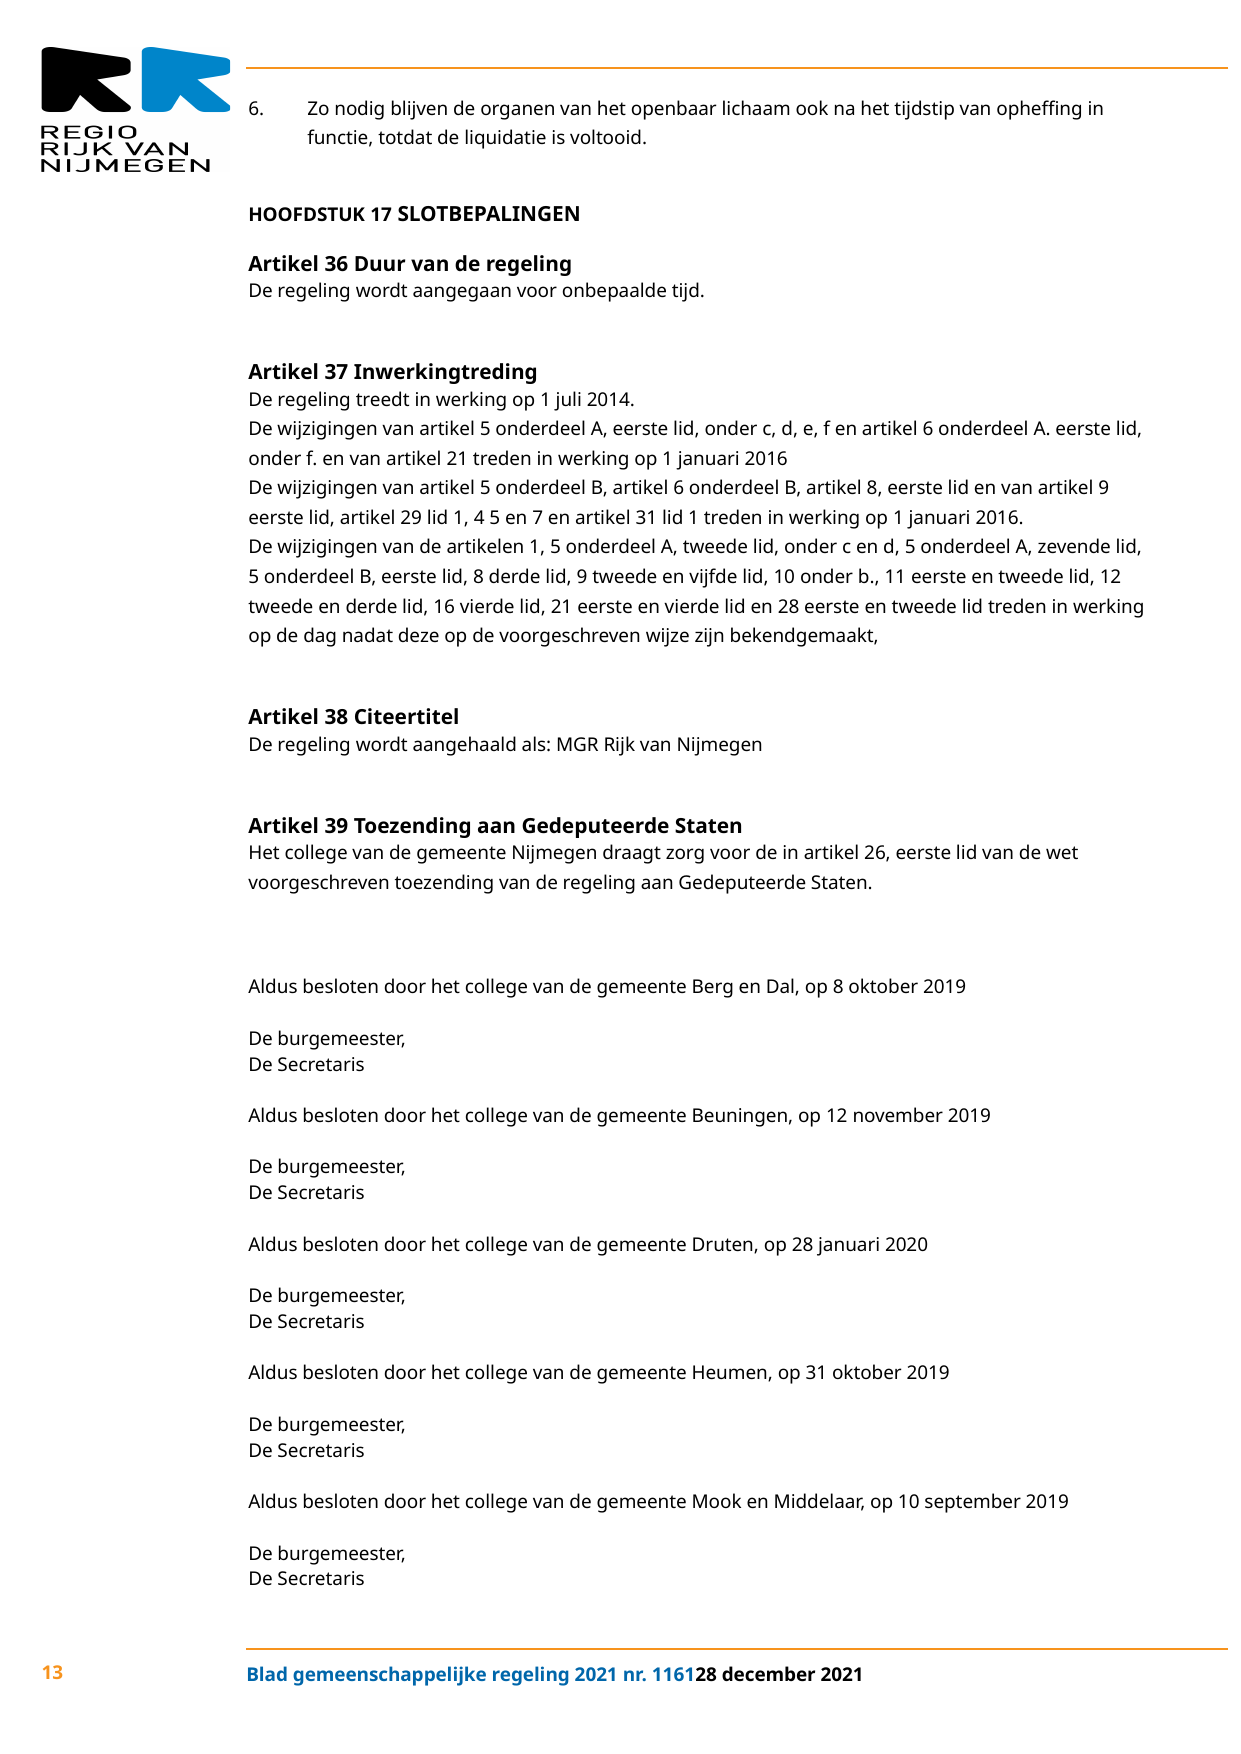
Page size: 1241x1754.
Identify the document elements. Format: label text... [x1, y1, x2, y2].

text De regeling treedt in werking op 1 juli 2014. [248, 386, 1152, 411]
text Aldus besloten door het college van de gemeente Beuningen, op 12 november 2019 [248, 1102, 1152, 1128]
text Het college van de gemeente Nijmegen draagt zorg voor de in artikel 26, eerste lid van de wet voorgeschreven toezending van de regeling aan Gedeputeerde Staten. [248, 839, 1152, 894]
picture [200, 73, 231, 105]
text De Secretaris [248, 1437, 1152, 1462]
text De regeling wordt aangegaan voor onbepaalde tijd. [248, 277, 1152, 303]
text Artikel 36 Duur van de regeling [248, 249, 1152, 277]
text HOOFDSTUK 17 SLOTBEPALINGEN [248, 199, 1152, 228]
text De Secretaris [248, 1179, 1152, 1205]
text De burgemeester, [248, 1025, 1152, 1051]
picture [161, 47, 231, 59]
text Aldus besloten door het college van de gemeente Berg en Dal, op 8 oktober 2019 [248, 974, 1152, 999]
picture [41, 47, 231, 172]
text Artikel 38 Citeertitel [248, 702, 1152, 731]
text De wijzigingen van artikel 5 onderdeel B, artikel 6 onderdeel B, artikel 8, eerste lid en van artikel 9 eerste lid, artikel 29 lid 1, 4 5 en 7 en artikel 31 lid 1 treden in werking op 1 januari 2016. [248, 474, 1152, 530]
list Zo nodig blijven de organen van het openbaar lichaam ook na het tijdstip van opheffing in functie, totdat de liquidatie is voltooid. [248, 95, 1152, 150]
text Artikel 37 Inwerkingtreding [248, 357, 1152, 386]
text De burgemeester, [248, 1540, 1152, 1565]
text De regeling wordt aangehaald als: MGR Rijk van Nijmegen [248, 731, 1152, 757]
text De Secretaris [248, 1565, 1152, 1591]
text Aldus besloten door het college van de gemeente Mook en Middelaar, op 10 september 2019 [248, 1488, 1152, 1514]
text De Secretaris [248, 1308, 1152, 1334]
text Aldus besloten door het college van de gemeente Heumen, op 31 oktober 2019 [248, 1359, 1152, 1385]
text Aldus besloten door het college van de gemeente Druten, op 28 januari 2020 [248, 1231, 1152, 1257]
text De wijzigingen van artikel 5 onderdeel A, eerste lid, onder c, d, e, f en artikel 6 onderdeel A. eerste lid, onder f. en van artikel 21 treden in werking op 1 januari 2016 [248, 415, 1152, 471]
text Artikel 39 Toezending aan Gedeputeerde Staten [248, 811, 1152, 839]
text De wijzigingen van de artikelen 1, 5 onderdeel A, tweede lid, onder c en d, 5 onderdeel A, zevende lid, 5 onderdeel B, eerste lid, 8 derde lid, 9 tweede en vijfde lid, 10 onder b., 11 eerste en tweede lid, 12 tweede en derde lid, 16 vierde lid, 21 eerste en vierde lid en 28 eerste en tweede lid treden in werking op de dag nadat deze op de voorgeschreven wijze zijn bekendgemaakt, [248, 534, 1152, 648]
text De burgemeester, [248, 1154, 1152, 1179]
text De burgemeester, [248, 1282, 1152, 1308]
text De Secretaris [248, 1051, 1152, 1077]
text De burgemeester, [248, 1411, 1152, 1437]
